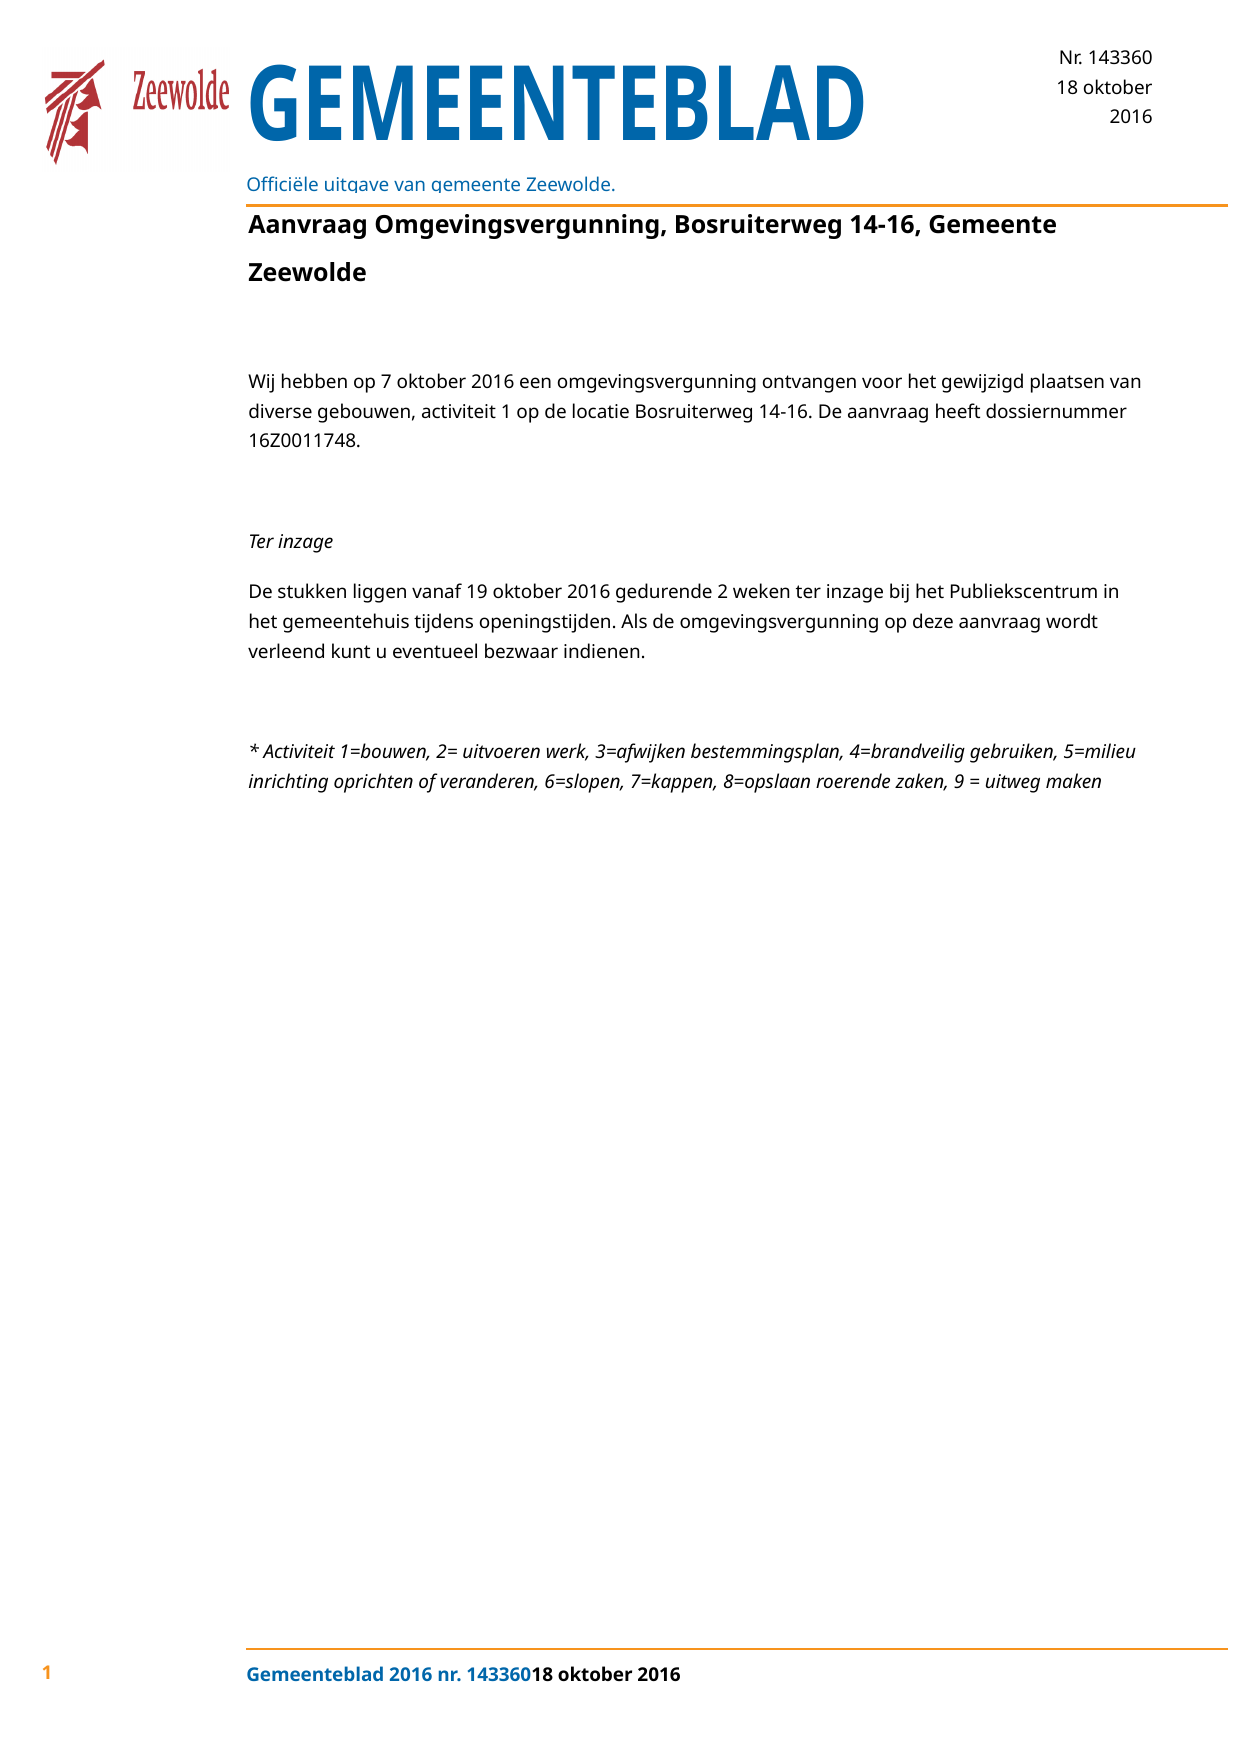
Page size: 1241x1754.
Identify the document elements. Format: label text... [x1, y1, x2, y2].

text De stukken liggen vanaf 19 oktober 2016 gedurende 2 weken ter inzage bij het Publiekscentrum in het gemeentehuis tijdens openingstijden. Als de omgevingsvergunning op deze aanvraag wordt verleend kunt u eventueel bezwaar indienen. [248, 579, 1152, 664]
text Wij hebben op 7 oktober 2016 een omgevingsvergunning ontvangen voor het gewijzigd plaatsen van diverse gebouwen, activiteit 1 op de locatie Bosruiterweg 14-16. De aanvraag heeft dossiernummer 16Z0011748. [248, 368, 1152, 453]
text * Activiteit 1=bouwen, 2= uitvoeren werk, 3=afwijken bestemmingsplan, 4=brandveilig gebruiken, 5=milieu inrichting oprichten of veranderen, 6=slopen, 7=kappen, 8=opslaan roerende zaken, 9 = uitweg maken [248, 739, 1152, 794]
picture [41, 47, 231, 172]
text Aanvraag Omgevingsvergunning, Bosruiterweg 14-16, Gemeente Zeewolde [248, 207, 1152, 288]
text Ter inzage [248, 528, 1152, 554]
